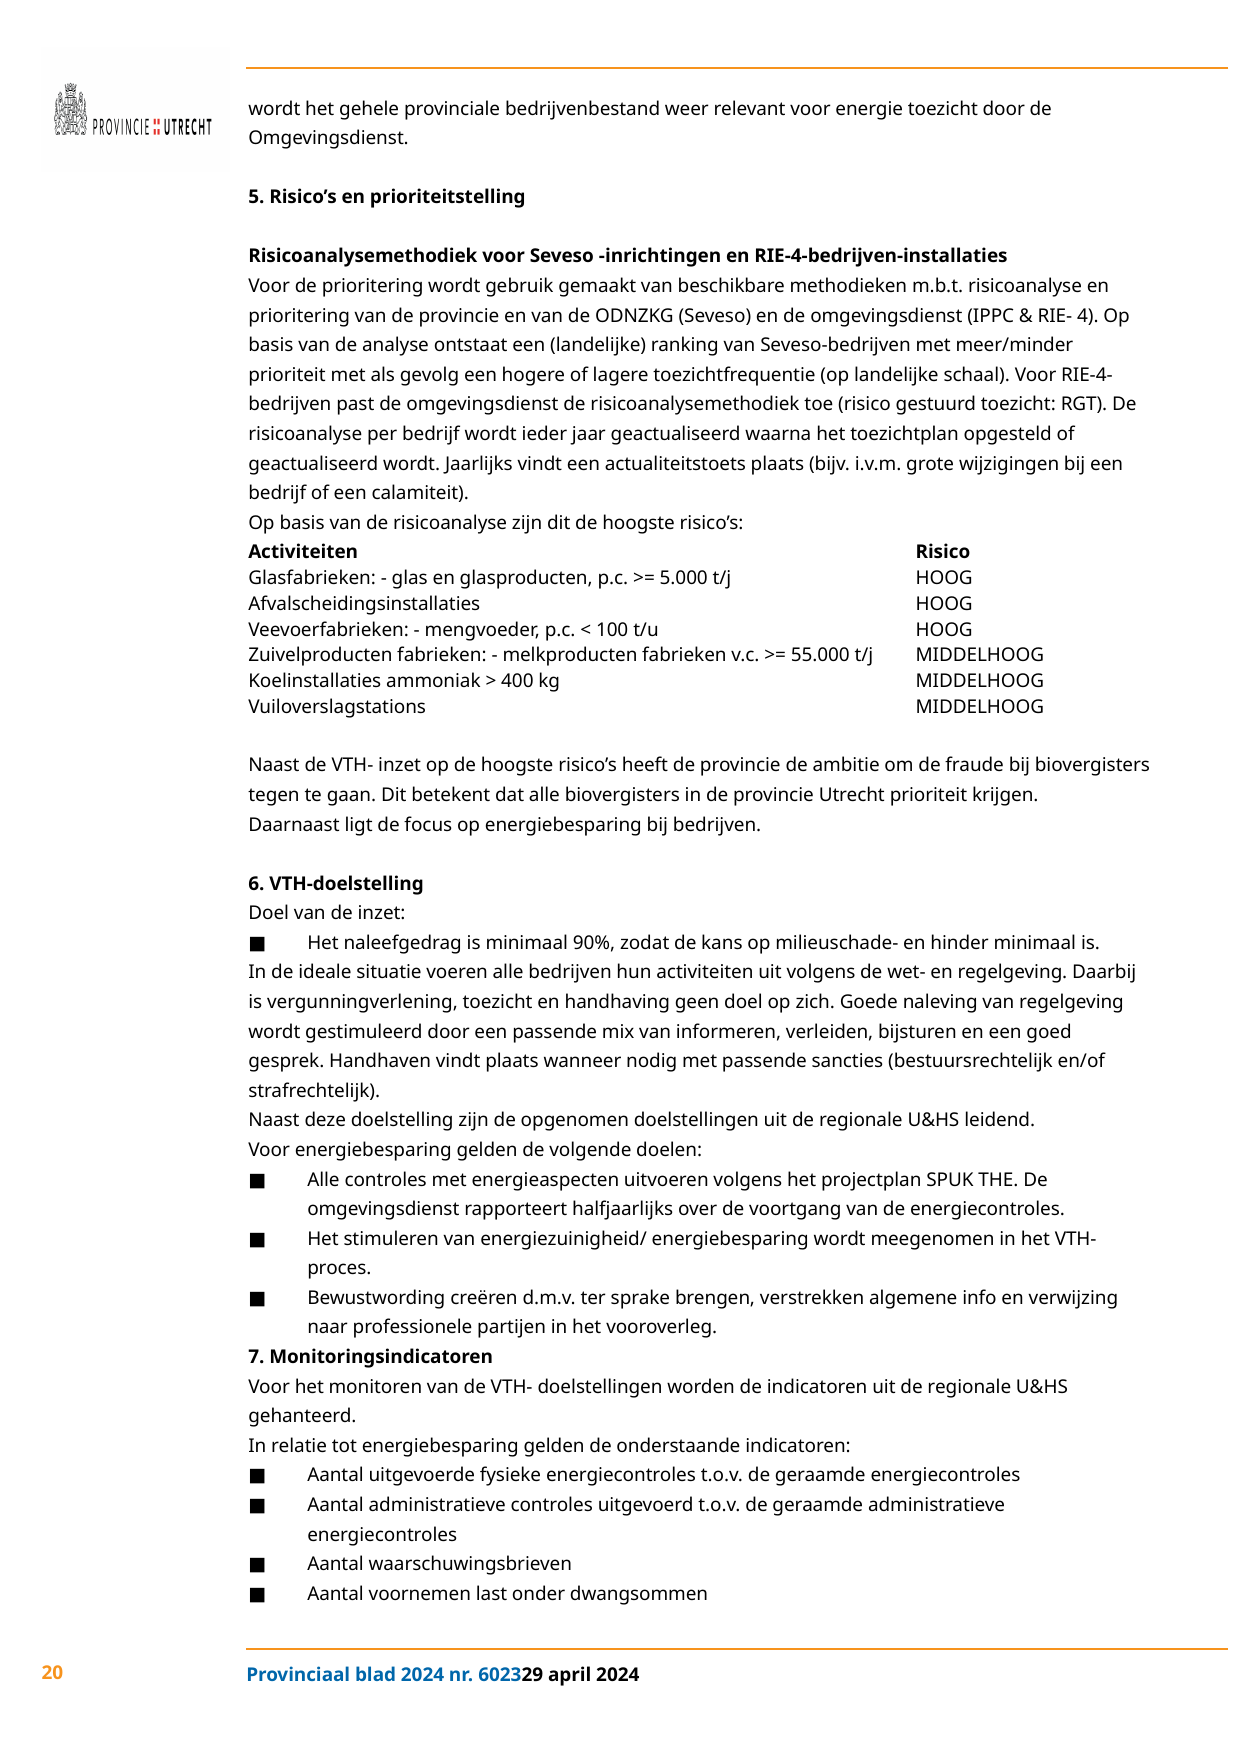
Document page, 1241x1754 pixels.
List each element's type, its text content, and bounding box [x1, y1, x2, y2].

table_cell HOOG [915, 616, 1152, 642]
text 6. VTH-doelstelling [248, 870, 1152, 896]
list Alle controles met energieaspecten uitvoeren volgens het projectplan SPUK THE. De omgevingsdienst rapporteert halfjaarlijks over de voortgang van de energiecontroles. [248, 1166, 1152, 1221]
list Het naleefgedrag is minimaal 90%, zodat de kans op milieuschade- en hinder minimaal is. [248, 929, 1152, 955]
text wordt het gehele provinciale bedrijvenbestand weer relevant voor energie toezicht door de Omgevingsdienst. [248, 95, 1152, 150]
table_header Activiteiten [248, 539, 915, 564]
list Aantal waarschuwingsbrieven [248, 1550, 1152, 1576]
text 5. Risico’s en prioriteitstelling [248, 183, 1152, 209]
list Bewustwording creëren d.m.v. ter sprake brengen, verstrekken algemene info en verwijzing naar professionele partijen in het vooroverleg. [248, 1284, 1152, 1339]
table_cell HOOG [915, 590, 1152, 616]
picture [41, 47, 231, 172]
table_header Risico [915, 539, 1152, 564]
text Naast de VTH- inzet op de hoogste risico’s heeft de provincie de ambitie om de fraude bij biovergisters tegen te gaan. Dit betekent dat alle biovergisters in de provincie Utrecht prioriteit krijgen. [248, 752, 1152, 807]
table_cell Zuivelproducten fabrieken: - melkproducten fabrieken v.c. >= 55.000 t/j [248, 642, 915, 667]
table_cell Glasfabrieken: - glas en glasproducten, p.c. >= 5.000 t/j [248, 564, 915, 590]
table_cell MIDDELHOOG [915, 693, 1152, 719]
text In de ideale situatie voeren alle bedrijven hun activiteiten uit volgens de wet- en regelgeving. Daarbij is vergunningverlening, toezicht en handhaving geen doel op zich. Goede naleving van regelgeving wordt gestimuleerd door een passende mix van informeren, verleiden, bijsturen en een goed gesprek. Handhaven vindt plaats wanneer nodig met passende sancties (bestuursrechtelijk en/of strafrechtelijk). [248, 959, 1152, 1103]
list Aantal administratieve controles uitgevoerd t.o.v. de geraamde administratieve energiecontroles [248, 1491, 1152, 1546]
table_cell Afvalscheidingsinstallaties [248, 590, 915, 616]
text Voor de prioritering wordt gebruik gemaakt van beschikbare methodieken m.b.t. risicoanalyse en prioritering van de provincie en van de ODNZKG (Seveso) en de omgevingsdienst (IPPC & RIE- 4). Op basis van de analyse ontstaat een (landelijke) ranking van Seveso-bedrijven met meer/minder prioriteit met als gevolg een hogere of lagere toezichtfrequentie (op landelijke schaal). Voor RIE-4-bedrijven past de omgevingsdienst de risicoanalysemethodiek toe (risico gestuurd toezicht: RGT). De risicoanalyse per bedrijf wordt ieder jaar geactualiseerd waarna het toezichtplan opgesteld of geactualiseerd wordt. Jaarlijks vindt een actualiteitstoets plaats (bijv. i.v.m. grote wijzigingen bij een bedrijf of een calamiteit). [248, 272, 1152, 505]
text Daarnaast ligt de focus op energiebesparing bij bedrijven. [248, 811, 1152, 836]
text 7. Monitoringsindicatoren [248, 1343, 1152, 1369]
text Voor het monitoren van de VTH- doelstellingen worden de indicatoren uit de regionale U&HS gehanteerd. [248, 1373, 1152, 1428]
text Naast deze doelstelling zijn de opgenomen doelstellingen uit de regionale U&HS leidend. [248, 1107, 1152, 1132]
list Aantal uitgevoerde fysieke energiecontroles t.o.v. de geraamde energiecontroles [248, 1462, 1152, 1487]
text Op basis van de risicoanalyse zijn dit de hoogste risico’s: [248, 509, 1152, 535]
list Aantal voornemen last onder dwangsommen [248, 1580, 1152, 1606]
table_cell MIDDELHOOG [915, 667, 1152, 693]
text Risicoanalysemethodiek voor Seveso -inrichtingen en RIE-4-bedrijven-installaties [248, 243, 1152, 268]
list Het stimuleren van energiezuinigheid/ energiebesparing wordt meegenomen in het VTH-proces. [248, 1225, 1152, 1280]
table_cell MIDDELHOOG [915, 642, 1152, 667]
text Voor energiebesparing gelden de volgende doelen: [248, 1136, 1152, 1162]
table_cell Vuiloverslagstations [248, 693, 915, 719]
text In relatie tot energiebesparing gelden de onderstaande indicatoren: [248, 1432, 1152, 1458]
text Doel van de inzet: [248, 899, 1152, 925]
table_cell Veevoerfabrieken: - mengvoeder, p.c. < 100 t/u [248, 616, 915, 642]
table_cell Koelinstallaties ammoniak > 400 kg [248, 667, 915, 693]
table_cell HOOG [915, 564, 1152, 590]
